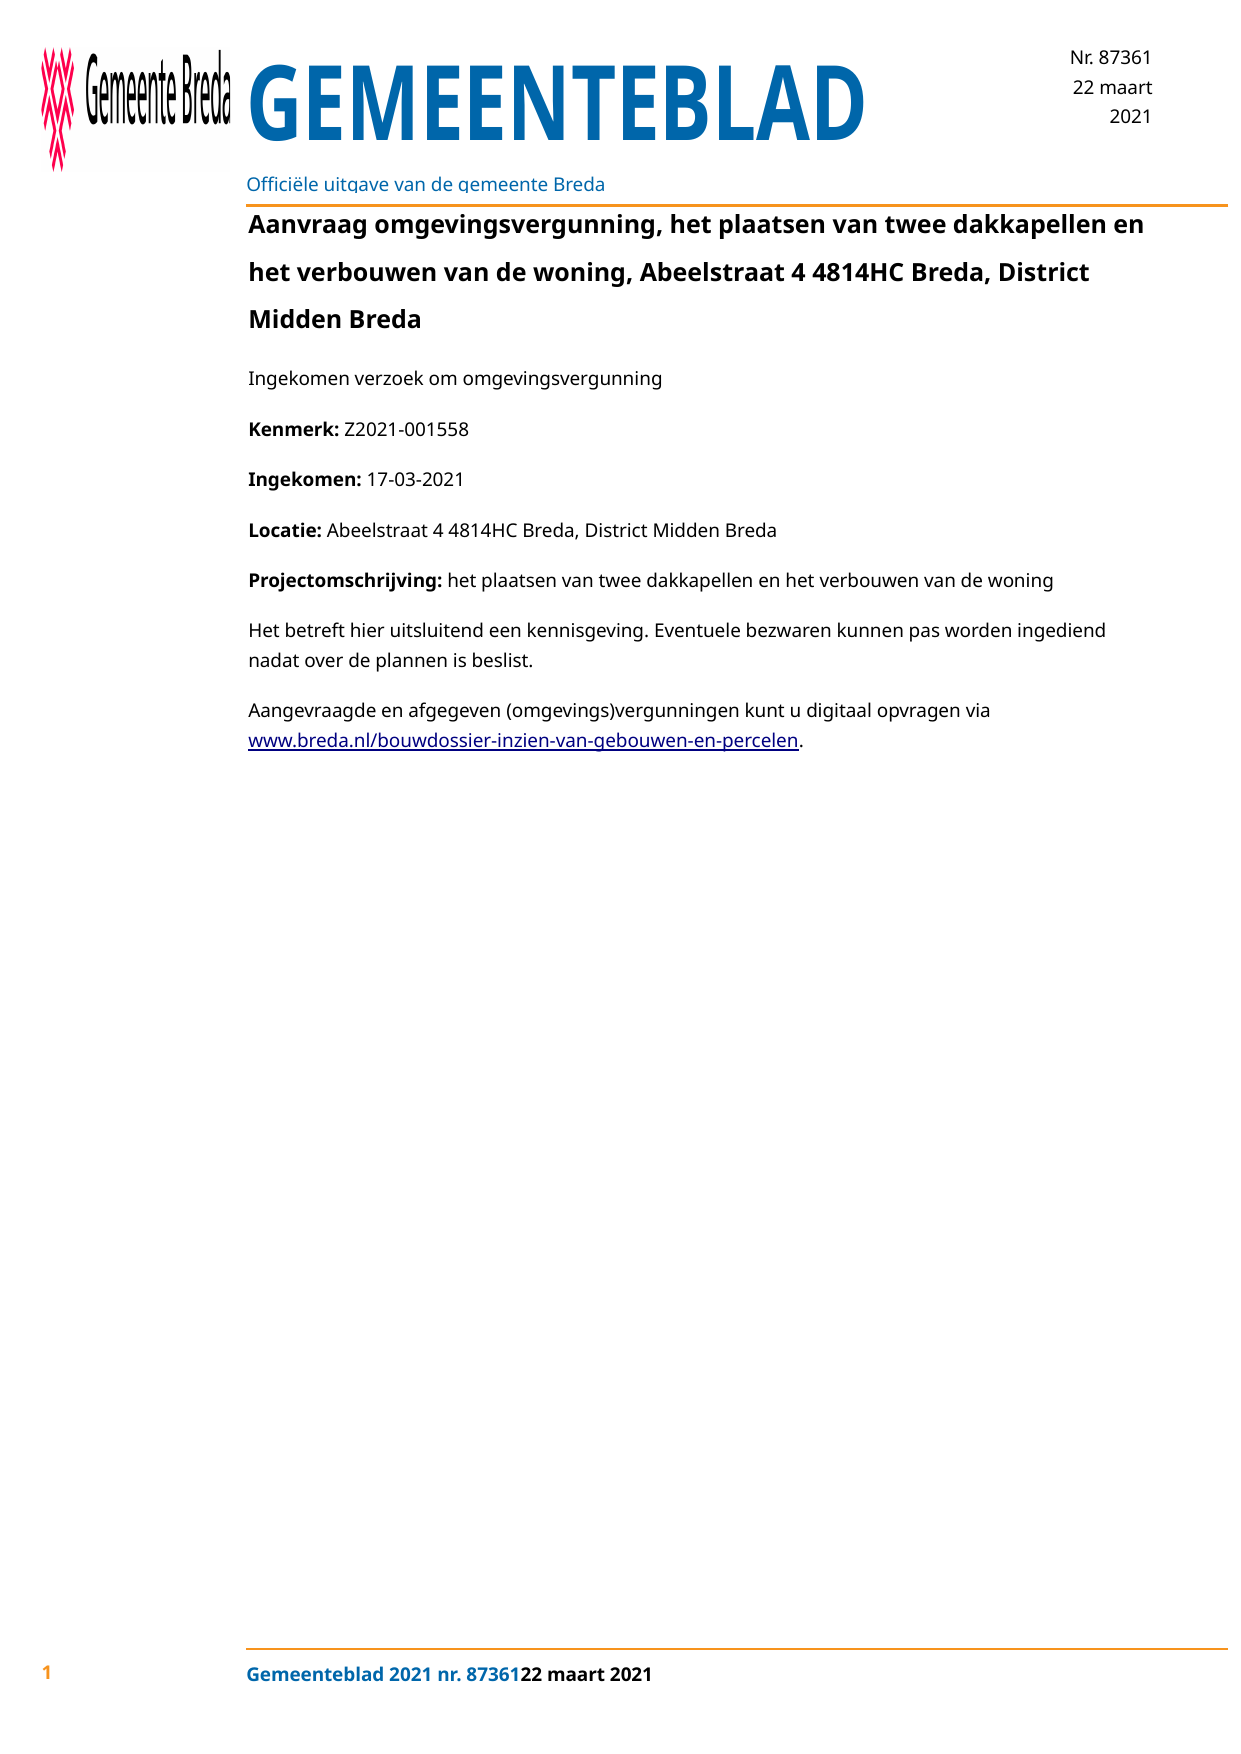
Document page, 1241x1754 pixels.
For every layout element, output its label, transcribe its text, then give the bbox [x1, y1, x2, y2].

text Aangevraagde en afgegeven (omgevings)vergunningen kunt u digitaal opvragen via www.breda.nl/bouwdossier-inzien-van-gebouwen-en-percelen. [248, 698, 1152, 753]
text Projectomschrijving: het plaatsen van twee dakkapellen en het verbouwen van de woning [248, 567, 1152, 593]
text Aanvraag omgevingsvergunning, het plaatsen van twee dakkapellen en het verbouwen van de woning, Abeelstraat 4 4814HC Breda, District Midden Breda [248, 207, 1152, 336]
text Kenmerk: Z2021-001558 [248, 416, 1152, 442]
text Locatie: Abeelstraat 4 4814HC Breda, District Midden Breda [248, 517, 1152, 542]
picture [41, 47, 231, 172]
text Ingekomen verzoek om omgevingsvergunning [248, 366, 1152, 391]
text Ingekomen: 17-03-2021 [248, 466, 1152, 492]
text Het betreft hier uitsluitend een kennisgeving. Eventuele bezwaren kunnen pas worden ingediend nadat over de plannen is beslist. [248, 618, 1152, 673]
